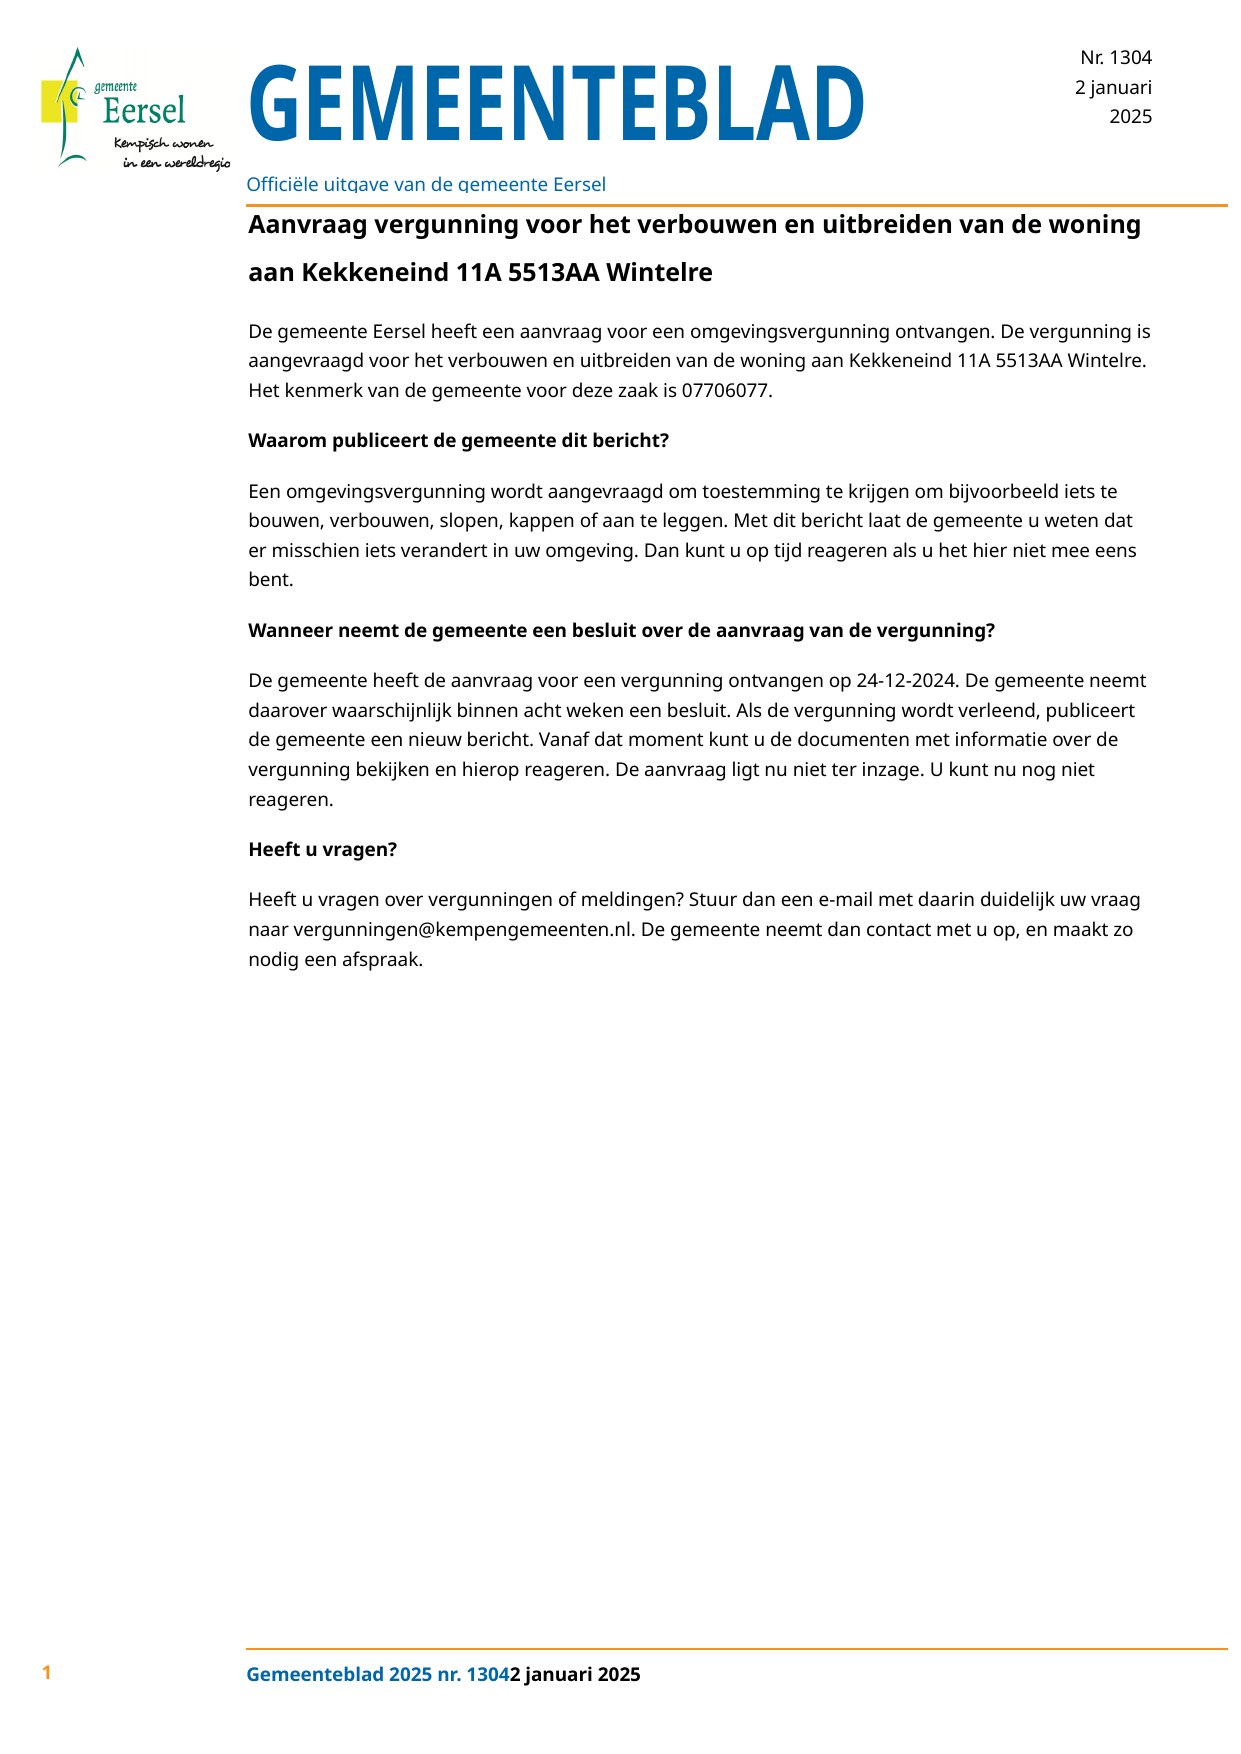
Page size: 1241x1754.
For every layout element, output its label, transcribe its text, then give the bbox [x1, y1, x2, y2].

text Heeft u vragen? [248, 836, 1152, 862]
text Heeft u vragen over vergunningen of meldingen? Stuur dan een e-mail met daarin duidelijk uw vraag naar vergunningen@kempengemeenten.nl. De gemeente neemt dan contact met u op, en maakt zo nodig een afspraak. [248, 887, 1152, 972]
text Wanneer neemt de gemeente een besluit over de aanvraag van de vergunning? [248, 617, 1152, 643]
text Waarom publiceert de gemeente dit bericht? [248, 427, 1152, 453]
text Aanvraag vergunning voor het verbouwen en uitbreiden van de woning aan Kekkeneind 11A 5513AA Wintelre [248, 207, 1152, 288]
text De gemeente heeft de aanvraag voor een vergunning ontvangen op 24-12-2024. De gemeente neemt daarover waarschijnlijk binnen acht weken een besluit. Als de vergunning wordt verleend, publiceert de gemeente een nieuw bericht. Vanaf dat moment kunt u de documenten met informatie over de vergunning bekijken en hierop reageren. De aanvraag ligt nu niet ter inzage. U kunt nu nog niet reageren. [248, 667, 1152, 812]
text Een omgevingsvergunning wordt aangevraagd om toestemming te krijgen om bijvoorbeeld iets te bouwen, verbouwen, slopen, kappen of aan te leggen. Met dit bericht laat de gemeente u weten dat er misschien iets verandert in uw omgeving. Dan kunt u op tijd reageren als u het hier niet mee eens bent. [248, 478, 1152, 592]
picture [41, 47, 231, 172]
text De gemeente Eersel heeft een aanvraag voor een omgevingsvergunning ontvangen. De vergunning is aangevraagd voor het verbouwen en uitbreiden van de woning aan Kekkeneind 11A 5513AA Wintelre. Het kenmerk van de gemeente voor deze zaak is 07706077. [248, 318, 1152, 403]
